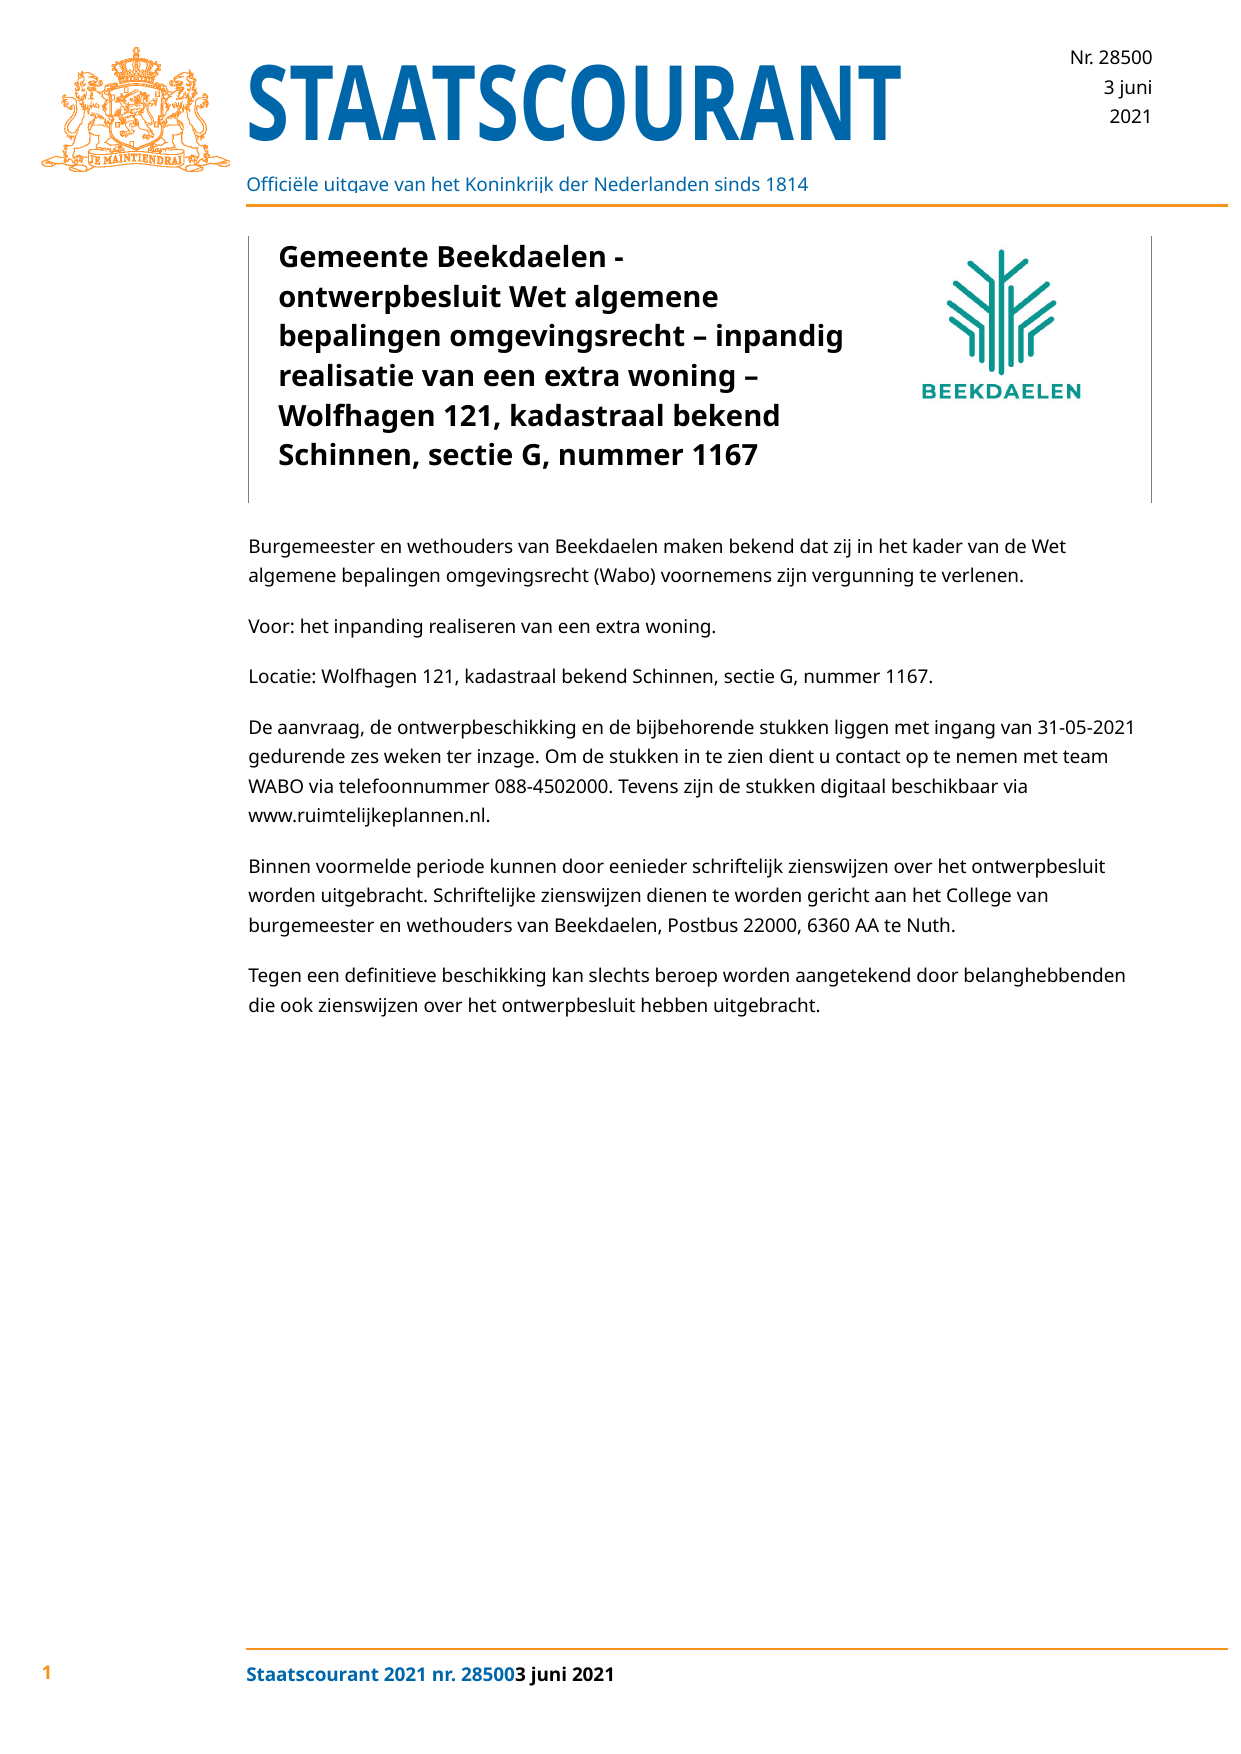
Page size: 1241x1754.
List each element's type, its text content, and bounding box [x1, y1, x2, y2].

text De aanvraag, de ontwerpbeschikking en de bijbehorende stukken liggen met ingang van 31-05-2021 gedurende zes weken ter inzage. Om de stukken in te zien dient u contact op te nemen met team WABO via telefoonnummer 088-4502000. Tevens zijn de stukken digitaal beschikbaar via www.ruimtelijkeplannen.nl. [248, 714, 1152, 828]
text Tegen een definitieve beschikking kan slechts beroep worden aangetekend door belanghebbenden die ook zienswijzen over het ontwerpbesluit hebben uitgebracht. [248, 963, 1152, 1018]
table_header [1090, 236, 1151, 413]
text Locatie: Wolfhagen 121, kadastraal bekend Schinnen, sectie G, nummer 1167. [248, 663, 1152, 689]
text Burgemeester en wethouders van Beekdaelen maken bekend dat zij in het kader van de Wet algemene bepalingen omgevingsrecht (Wabo) voornemens zijn vergunning te verlenen. [248, 533, 1152, 588]
table_header Gemeente Beekdaelen - ontwerpbesluit Wet algemene bepalingen omgevingsrecht – inpandig realisatie van een extra woning – Wolfhagen 121, kadastraal bekend Schinnen, sectie G, nummer 1167 [249, 236, 850, 503]
picture [41, 47, 231, 172]
text Binnen voormelde periode kunnen door eenieder schriftelijk zienswijzen over het ontwerpbesluit worden uitgebracht. Schriftelijke zienswijzen dienen te worden gericht aan het College van burgemeester en wethouders van Beekdaelen, Postbus 22000, 6360 AA te Nuth. [248, 853, 1152, 938]
table_header [850, 414, 1151, 503]
table_header [850, 236, 912, 413]
text Voor: het inpanding realiseren van een extra woning. [248, 613, 1152, 639]
picture [912, 236, 1090, 414]
